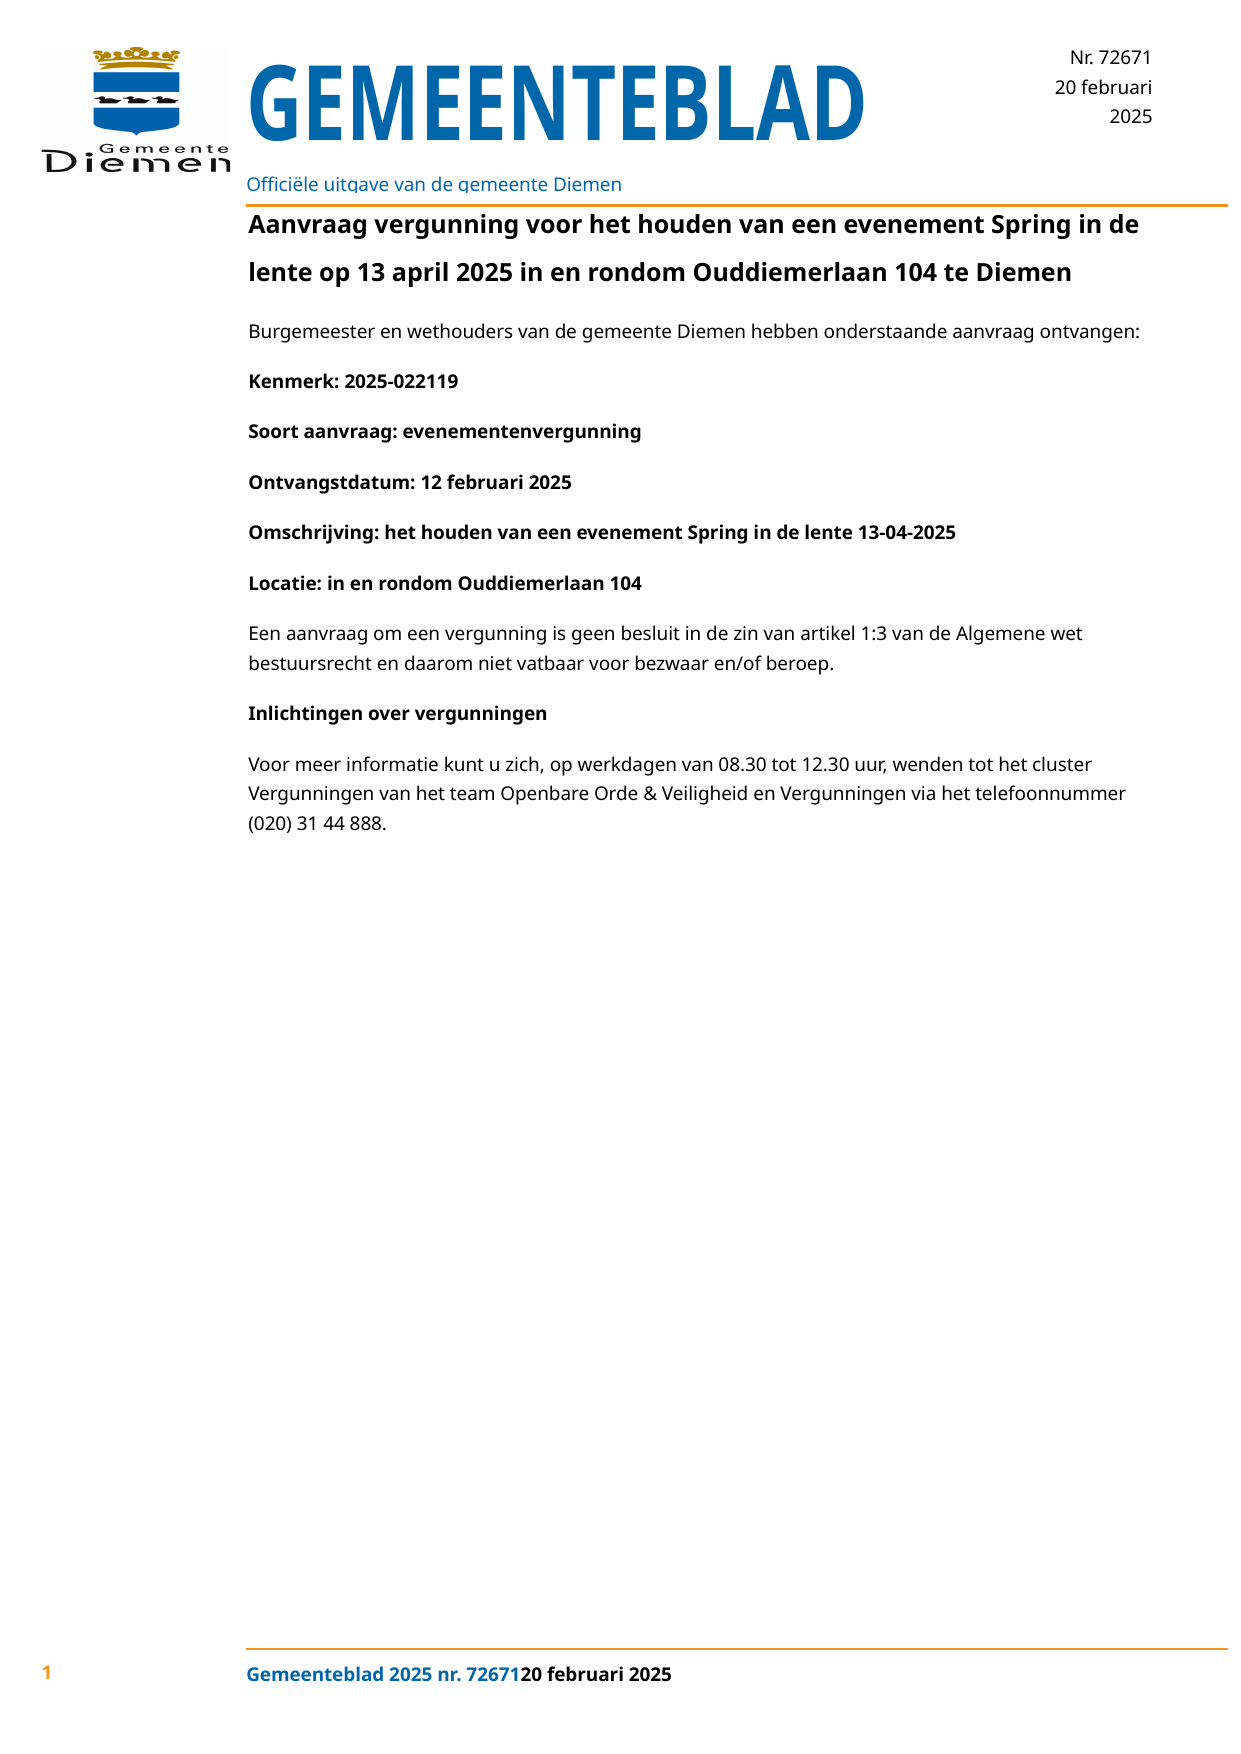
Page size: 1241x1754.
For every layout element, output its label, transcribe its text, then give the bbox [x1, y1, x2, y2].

text Aanvraag vergunning voor het houden van een evenement Spring in de lente op 13 april 2025 in en rondom Ouddiemerlaan 104 te Diemen [248, 207, 1152, 288]
text Soort aanvraag: evenementenvergunning [248, 419, 1152, 444]
text Omschrijving: het houden van een evenement Spring in de lente 13-04-2025 [248, 519, 1152, 545]
text Inlichtingen over vergunningen [248, 700, 1152, 726]
text Ontvangstdatum: 12 februari 2025 [248, 469, 1152, 495]
text Locatie: in en rondom Ouddiemerlaan 104 [248, 570, 1152, 596]
text Kenmerk: 2025-022119 [248, 368, 1152, 394]
picture [41, 47, 231, 172]
text Een aanvraag om een vergunning is geen besluit in de zin van artikel 1:3 van de Algemene wet bestuursrecht en daarom niet vatbaar voor bezwaar en/of beroep. [248, 620, 1152, 676]
text Voor meer informatie kunt u zich, op werkdagen van 08.30 tot 12.30 uur, wenden tot het cluster Vergunningen van het team Openbare Orde & Veiligheid en Vergunningen via het telefoonnummer (020) 31 44 888. [248, 751, 1152, 836]
text Burgemeester en wethouders van de gemeente Diemen hebben onderstaande aanvraag ontvangen: [248, 318, 1152, 344]
